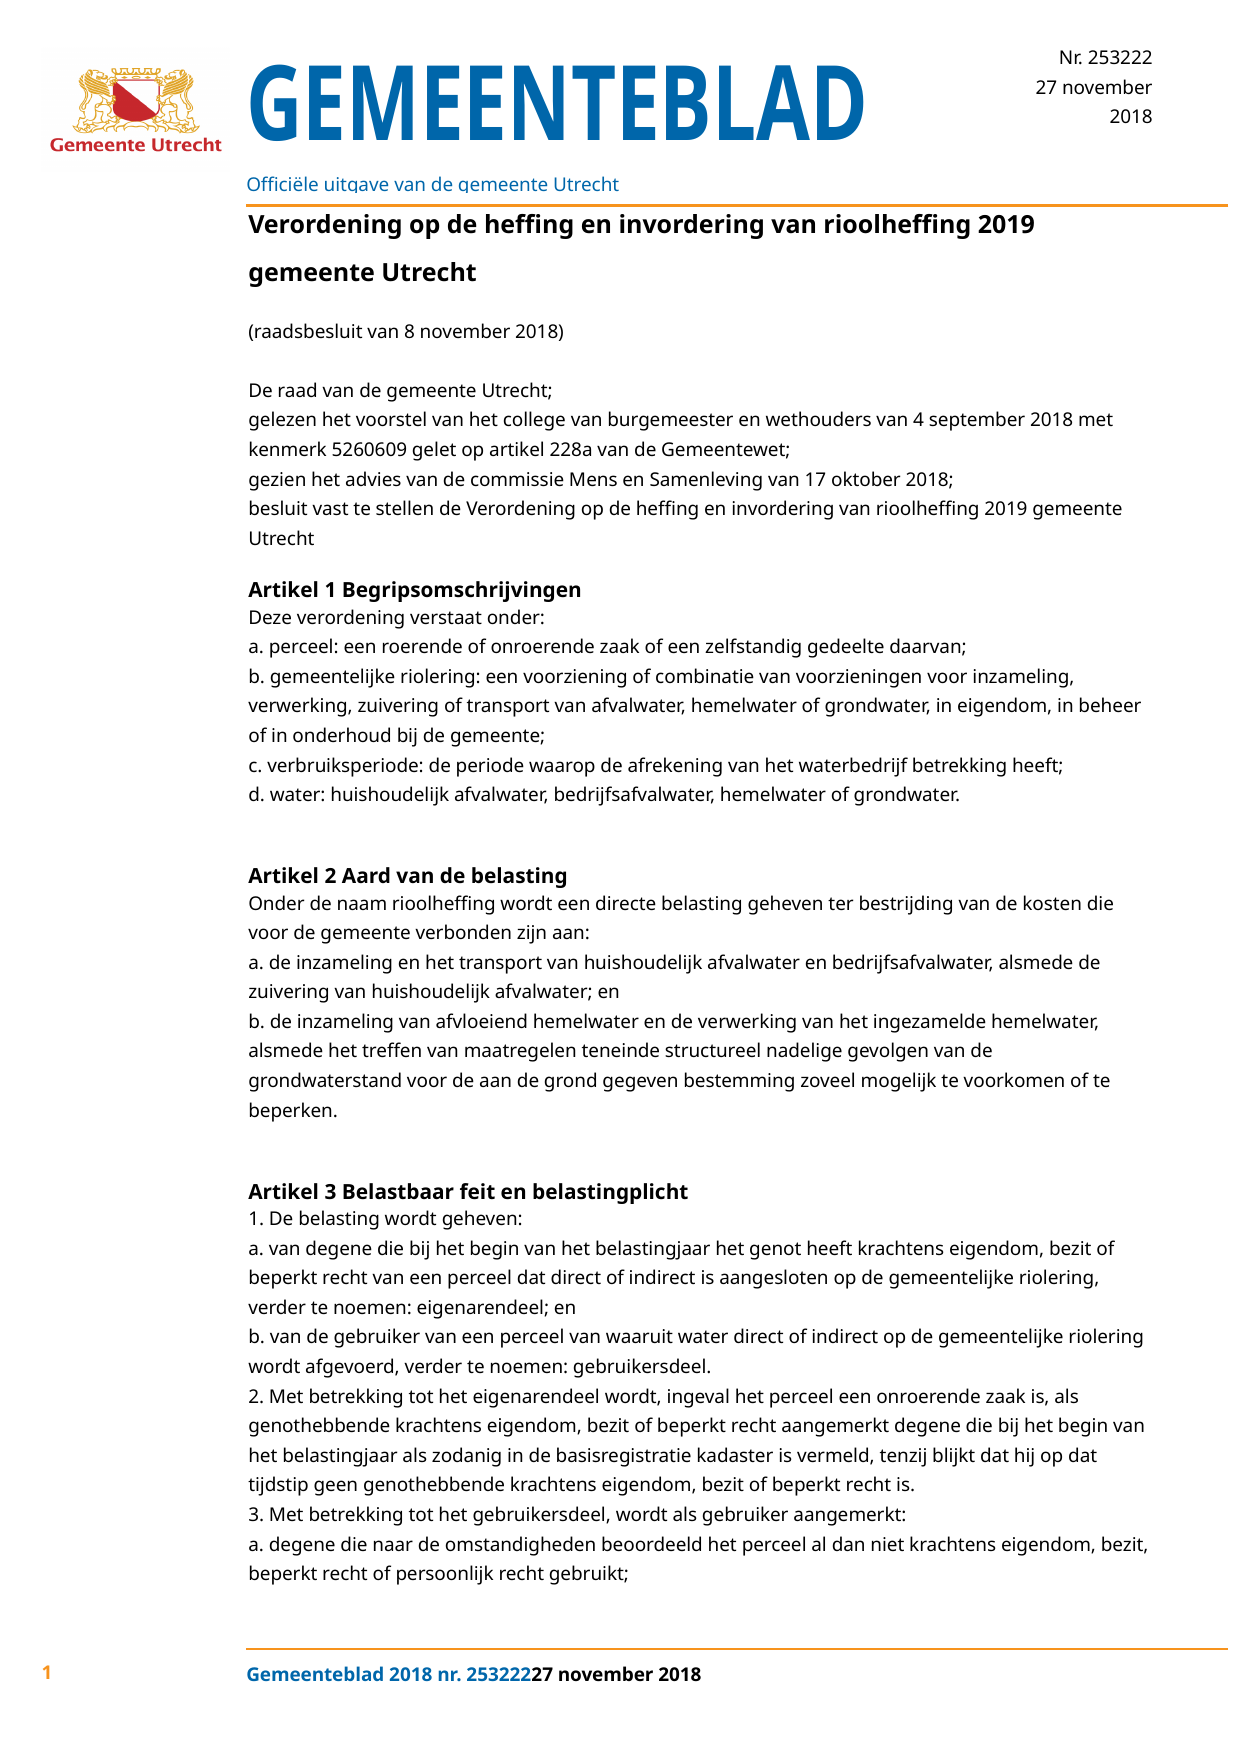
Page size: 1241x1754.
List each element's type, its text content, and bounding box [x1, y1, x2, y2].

text c. verbruiksperiode: de periode waarop de afrekening van het waterbedrijf betrekking heeft; [248, 752, 1152, 777]
text Onder de naam rioolheffing wordt een directe belasting geheven ter bestrijding van de kosten die voor de gemeente verbonden zijn aan: [248, 890, 1152, 945]
text Artikel 3 Belastbaar feit en belastingplicht [248, 1177, 1152, 1205]
text gelezen het voorstel van het college van burgemeester en wethouders van 4 september 2018 met kenmerk 5260609 gelet op artikel 228a van de Gemeentewet; [248, 407, 1152, 462]
text Artikel 1 Begripsomschrijvingen [248, 575, 1152, 604]
text b. de inzameling van afvloeiend hemelwater en de verwerking van het ingezamelde hemelwater, alsmede het treffen van maatregelen teneinde structureel nadelige gevolgen van de grondwaterstand voor de aan de grond gegeven bestemming zoveel mogelijk te voorkomen of te beperken. [248, 1008, 1152, 1123]
text d. water: huishoudelijk afvalwater, bedrijfsafvalwater, hemelwater of grondwater. [248, 781, 1152, 807]
text gezien het advies van de commissie Mens en Samenleving van 17 oktober 2018; [248, 466, 1152, 492]
text b. gemeentelijke riolering: een voorziening of combinatie van voorzieningen voor inzameling, verwerking, zuivering of transport van afvalwater, hemelwater of grondwater, in eigendom, in beheer of in onderhoud bij de gemeente; [248, 663, 1152, 748]
text a. perceel: een roerende of onroerende zaak of een zelfstandig gedeelte daarvan; [248, 633, 1152, 659]
text (raadsbesluit van 8 november 2018) [248, 318, 1152, 344]
text Deze verordening verstaat onder: [248, 604, 1152, 629]
text a. degene die naar de omstandigheden beoordeeld het perceel al dan niet krachtens eigendom, bezit, beperkt recht of persoonlijk recht gebruikt; [248, 1531, 1152, 1586]
text a. de inzameling en het transport van huishoudelijk afvalwater en bedrijfsafvalwater, alsmede de zuivering van huishoudelijk afvalwater; en [248, 949, 1152, 1004]
text 1. De belasting wordt geheven: [248, 1205, 1152, 1231]
text 2. Met betrekking tot het eigenarendeel wordt, ingeval het perceel een onroerende zaak is, als genothebbende krachtens eigendom, bezit of beperkt recht aangemerkt degene die bij het begin van het belastingjaar als zodanig in de basisregistratie kadaster is vermeld, tenzij blijkt dat hij op dat tijdstip geen genothebbende krachtens eigendom, bezit of beperkt recht is. [248, 1383, 1152, 1497]
text Verordening op de heffing en invordering van rioolheffing 2019 gemeente Utrecht [248, 207, 1152, 288]
text 3. Met betrekking tot het gebruikersdeel, wordt als gebruiker aangemerkt: [248, 1501, 1152, 1527]
text Artikel 2 Aard van de belasting [248, 861, 1152, 890]
text a. van degene die bij het begin van het belastingjaar het genot heeft krachtens eigendom, bezit of beperkt recht van een perceel dat direct of indirect is aangesloten op de gemeentelijke riolering, verder te noemen: eigenarendeel; en [248, 1235, 1152, 1320]
text De raad van de gemeente Utrecht; [248, 377, 1152, 403]
text besluit vast te stellen de Verordening op de heffing en invordering van rioolheffing 2019 gemeente Utrecht [248, 495, 1152, 551]
picture [41, 47, 231, 172]
text b. van de gebruiker van een perceel van waaruit water direct of indirect op de gemeentelijke riolering wordt afgevoerd, verder te noemen: gebruikersdeel. [248, 1324, 1152, 1379]
